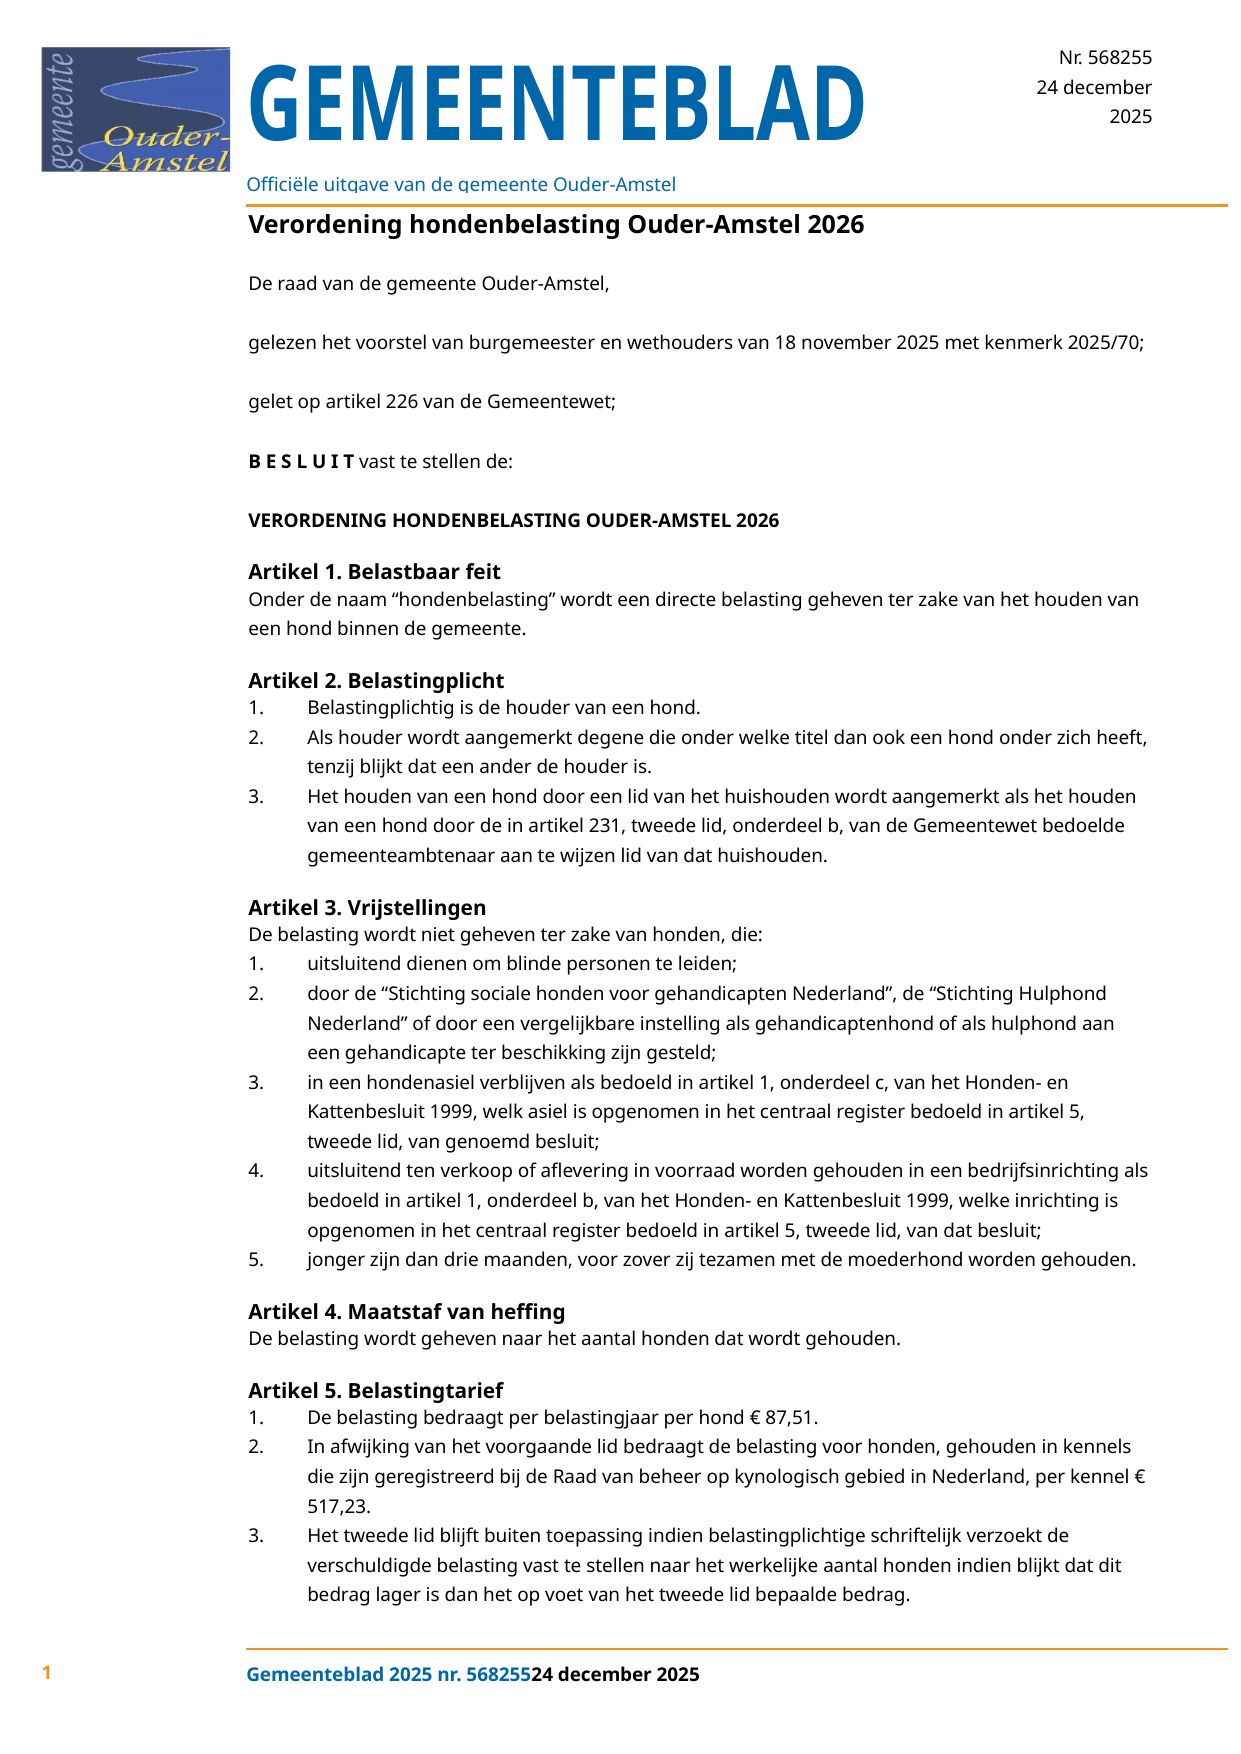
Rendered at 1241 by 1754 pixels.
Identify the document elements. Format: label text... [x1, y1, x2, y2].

text Artikel 4. Maatstaf van heffing [248, 1297, 1152, 1325]
text gelezen het voorstel van burgemeester en wethouders van 18 november 2025 met kenmerk 2025/70; [248, 329, 1152, 355]
list Het houden van een hond door een lid van het huishouden wordt aangemerkt als het houden van een hond door de in artikel 231, tweede lid, onderdeel b, van de Gemeentewet bedoelde gemeenteambtenaar aan te wijzen lid van dat huishouden. [248, 783, 1152, 868]
list Het tweede lid blijft buiten toepassing indien belastingplichtige schriftelijk verzoekt de verschuldigde belasting vast te stellen naar het werkelijke aantal honden indien blijkt dat dit bedrag lager is dan het op voet van het tweede lid bepaalde bedrag. [248, 1522, 1152, 1607]
list Belastingplichtig is de houder van een hond. [248, 694, 1152, 720]
text De belasting wordt geheven naar het aantal honden dat wordt gehouden. [248, 1325, 1152, 1351]
list jonger zijn dan drie maanden, voor zover zij tezamen met de moederhond worden gehouden. [248, 1246, 1152, 1272]
list De belasting bedraagt per belastingjaar per hond € 87,51. [248, 1404, 1152, 1430]
list uitsluitend dienen om blinde personen te leiden; [248, 951, 1152, 976]
text VERORDENING HONDENBELASTING OUDER-AMSTEL 2026 [248, 507, 1152, 533]
text Onder de naam “hondenbelasting” wordt een directe belasting geheven ter zake van het houden van een hond binnen de gemeente. [248, 586, 1152, 641]
text gelet op artikel 226 van de Gemeentewet; [248, 389, 1152, 414]
picture [41, 47, 231, 172]
text Artikel 5. Belastingtarief [248, 1376, 1152, 1404]
list uitsluitend ten verkoop of aflevering in voorraad worden gehouden in een bedrijfsinrichting als bedoeld in artikel 1, onderdeel b, van het Honden- en Kattenbesluit 1999, welke inrichting is opgenomen in het centraal register bedoeld in artikel 5, tweede lid, van dat besluit; [248, 1158, 1152, 1243]
text Artikel 2. Belastingplicht [248, 666, 1152, 694]
list in een hondenasiel verblijven als bedoeld in artikel 1, onderdeel c, van het Honden- en Kattenbesluit 1999, welk asiel is opgenomen in het centraal register bedoeld in artikel 5, tweede lid, van genoemd besluit; [248, 1069, 1152, 1154]
text Artikel 1. Belastbaar feit [248, 557, 1152, 586]
list Als houder wordt aangemerkt degene die onder welke titel dan ook een hond onder zich heeft, tenzij blijkt dat een ander de houder is. [248, 724, 1152, 779]
text De belasting wordt niet geheven ter zake van honden, die: [248, 921, 1152, 947]
text Verordening hondenbelasting Ouder-Amstel 2026 [248, 207, 1152, 241]
list In afwijking van het voorgaande lid bedraagt de belasting voor honden, gehouden in kennels die zijn geregistreerd bij de Raad van beheer op kynologisch gebied in Nederland, per kennel € 517,23. [248, 1434, 1152, 1519]
text Artikel 3. Vrijstellingen [248, 893, 1152, 921]
text De raad van de gemeente Ouder-Amstel, [248, 270, 1152, 296]
text B E S L U I T vast te stellen de: [248, 448, 1152, 473]
list door de “Stichting sociale honden voor gehandicapten Nederland”, de “Stichting Hulphond Nederland” of door een vergelijkbare instelling als gehandicaptenhond of als hulphond aan een gehandicapte ter beschikking zijn gesteld; [248, 980, 1152, 1065]
